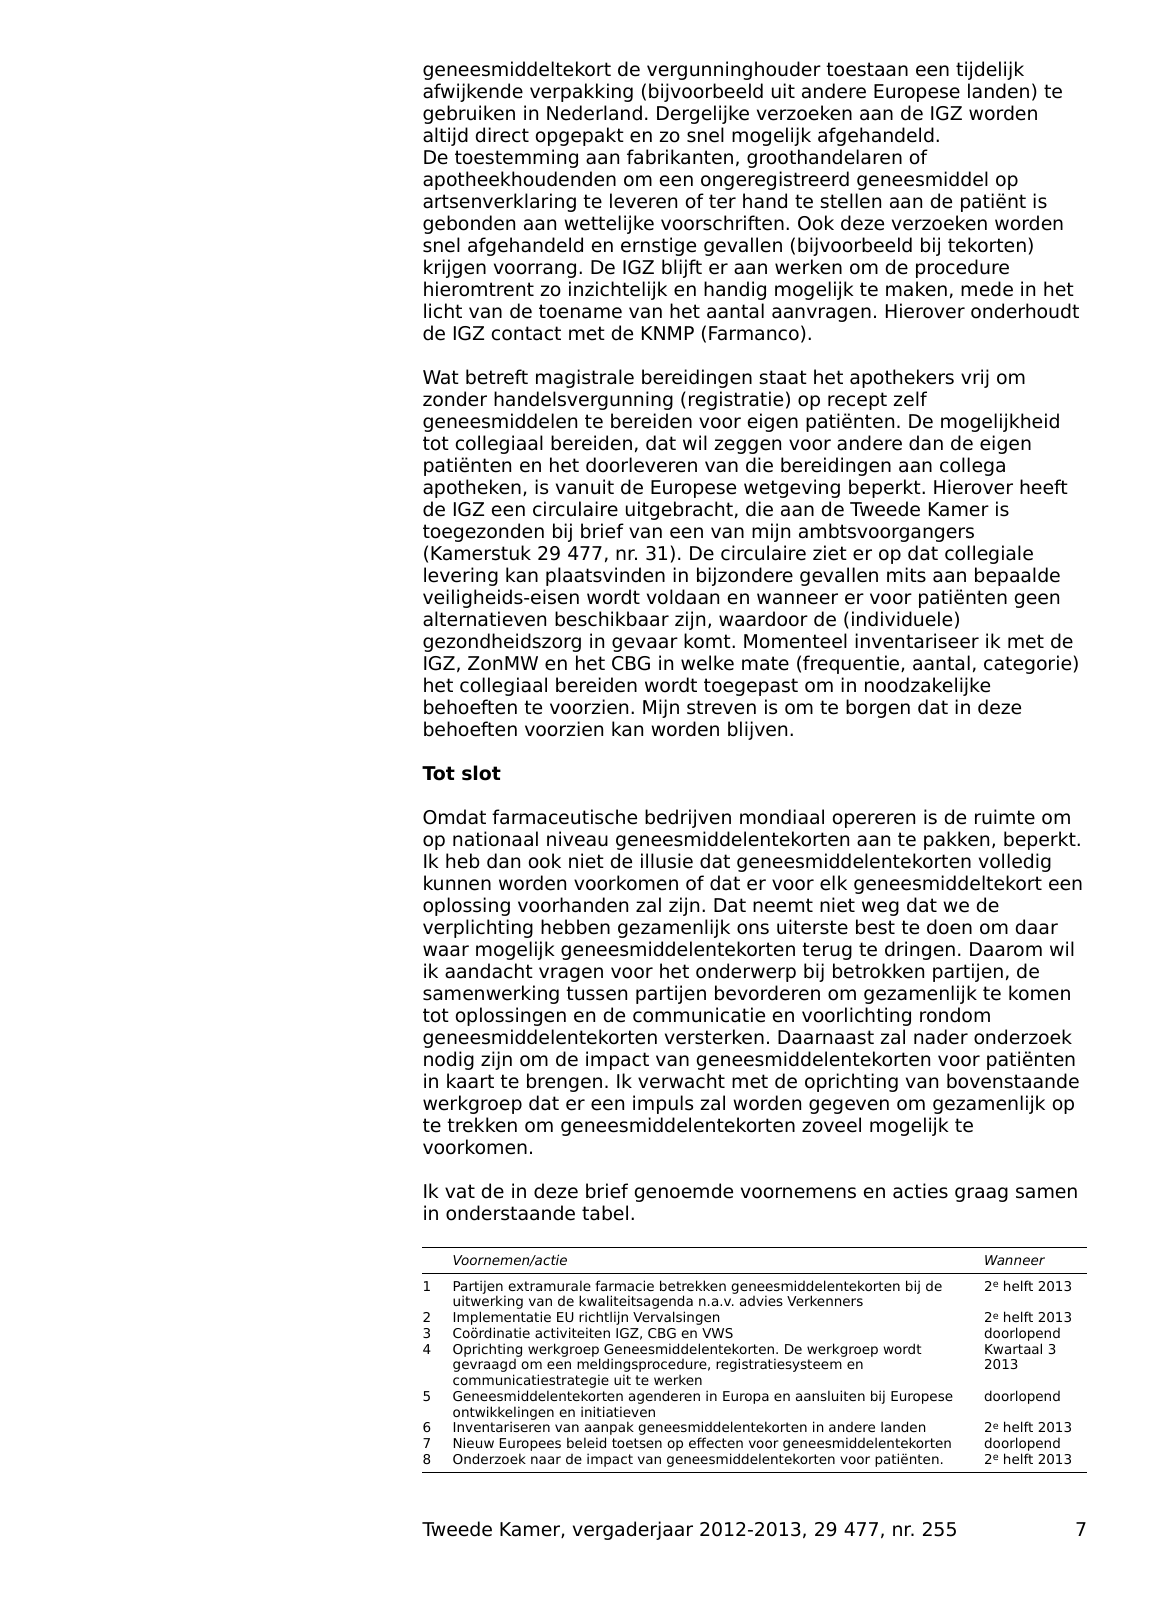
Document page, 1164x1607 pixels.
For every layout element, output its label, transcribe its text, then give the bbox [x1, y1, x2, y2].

table_header [422, 1248, 447, 1273]
table_cell 2e helft 2013 [978, 1452, 1087, 1472]
table_cell doorlopend [978, 1436, 1087, 1452]
text Ik vat de in deze brief genoemde voornemens en acties graag samen in onderstaande tabel. [422, 1181, 1087, 1225]
table_cell 8 [422, 1452, 447, 1472]
table_cell 4 [422, 1341, 447, 1389]
table_header Wanneer [978, 1248, 1087, 1273]
table_cell 5 [422, 1389, 447, 1420]
text De toestemming aan fabrikanten, groothandelaren of apotheekhoudenden om een ongeregistreerd geneesmiddel op artsenverklaring te leveren of ter hand te stellen aan de patiënt is gebonden aan wettelijke voorschriften. Ook deze verzoeken worden snel afgehandeld en ernstige gevallen (bijvoorbeeld bij tekorten) krijgen voorrang. De IGZ blijft er aan werken om de procedure hieromtrent zo inzichtelijk en handig mogelijk te maken, mede in het licht van de toename van het aantal aanvragen. Hierover onderhoudt de IGZ contact met de KNMP (Farmanco). [422, 147, 1087, 345]
table_cell 2e helft 2013 [978, 1274, 1087, 1310]
table_cell 3 [422, 1326, 447, 1341]
table_cell 1 [422, 1274, 447, 1310]
text Wat betreft magistrale bereidingen staat het apothekers vrij om zonder handelsvergunning (registratie) op recept zelf geneesmiddelen te bereiden voor eigen patiënten. De mogelijkheid tot collegiaal bereiden, dat wil zeggen voor andere dan de eigen patiënten en het doorleveren van die bereidingen aan collega apotheken, is vanuit de Europese wetgeving beperkt. Hierover heeft de IGZ een circulaire uitgebracht, die aan de Tweede Kamer is toegezonden bij brief van een van mijn ambtsvoorgangers (Kamerstuk 29 477, nr. 31). De circulaire ziet er op dat collegiale levering kan plaatsvinden in bijzondere gevallen mits aan bepaalde veiligheids-eisen wordt voldaan en wanneer er voor patiënten geen alternatieven beschikbaar zijn, waardoor de (individuele) gezondheidszorg in gevaar komt. Momenteel inventariseer ik met de IGZ, ZonMW en het CBG in welke mate (frequentie, aantal, categorie) het collegiaal bereiden wordt toegepast om in noodzakelijke behoeften te voorzien. Mijn streven is om te borgen dat in deze behoeften voorzien kan worden blijven. [422, 367, 1087, 741]
subtitle Tot slot [422, 763, 1087, 785]
table_cell 2e helft 2013 [978, 1420, 1087, 1436]
table_cell Nieuw Europees beleid toetsen op effecten voor geneesmiddelentekorten [447, 1436, 978, 1452]
table_cell doorlopend [978, 1326, 1087, 1341]
table_cell Kwartaal 3 2013 [978, 1341, 1087, 1389]
text geneesmiddeltekort de vergunninghouder toestaan een tijdelijk afwijkende verpakking (bijvoorbeeld uit andere Europese landen) te gebruiken in Nederland. Dergelijke verzoeken aan de IGZ worden altijd direct opgepakt en zo snel mogelijk afgehandeld. [422, 59, 1087, 147]
table_cell Inventariseren van aanpak geneesmiddelentekorten in andere landen [447, 1420, 978, 1436]
table_cell Coördinatie activiteiten IGZ, CBG en VWS [447, 1326, 978, 1341]
table_cell Geneesmiddelentekorten agenderen in Europa en aansluiten bij Europese ontwikkelingen en initiatieven [447, 1389, 978, 1420]
table_cell Partijen extramurale farmacie betrekken geneesmiddelentekorten bij de uitwerking van de kwaliteitsagenda n.a.v. advies Verkenners [447, 1274, 978, 1310]
table_cell Onderzoek naar de impact van geneesmiddelentekorten voor patiënten. [447, 1452, 978, 1472]
table_cell doorlopend [978, 1389, 1087, 1420]
text Omdat farmaceutische bedrijven mondiaal opereren is de ruimte om op nationaal niveau geneesmiddelentekorten aan te pakken, beperkt. Ik heb dan ook niet de illusie dat geneesmiddelentekorten volledig kunnen worden voorkomen of dat er voor elk geneesmiddeltekort een oplossing voorhanden zal zijn. Dat neemt niet weg dat we de verplichting hebben gezamenlijk ons uiterste best te doen om daar waar mogelijk geneesmiddelentekorten terug te dringen. Daarom wil ik aandacht vragen voor het onderwerp bij betrokken partijen, de samenwerking tussen partijen bevorderen om gezamenlijk te komen tot oplossingen en de communicatie en voorlichting rondom geneesmiddelentekorten versterken. Daarnaast zal nader onderzoek nodig zijn om de impact van geneesmiddelentekorten voor patiënten in kaart te brengen. Ik verwacht met de oprichting van bovenstaande werkgroep dat er een impuls zal worden gegeven om gezamenlijk op te trekken om geneesmiddelentekorten zoveel mogelijk te voorkomen. [422, 807, 1087, 1159]
table_cell 2e helft 2013 [978, 1310, 1087, 1326]
table_cell 2 [422, 1310, 447, 1326]
table_cell 7 [422, 1436, 447, 1452]
table_cell 6 [422, 1420, 447, 1436]
table_header Voornemen/actie [447, 1248, 978, 1273]
table_cell Implementatie EU richtlijn Vervalsingen [447, 1310, 978, 1326]
table_cell Oprichting werkgroep Geneesmiddelentekorten. De werkgroep wordt gevraagd om een meldingsprocedure, registratiesysteem en communicatiestrategie uit te werken [447, 1341, 978, 1389]
